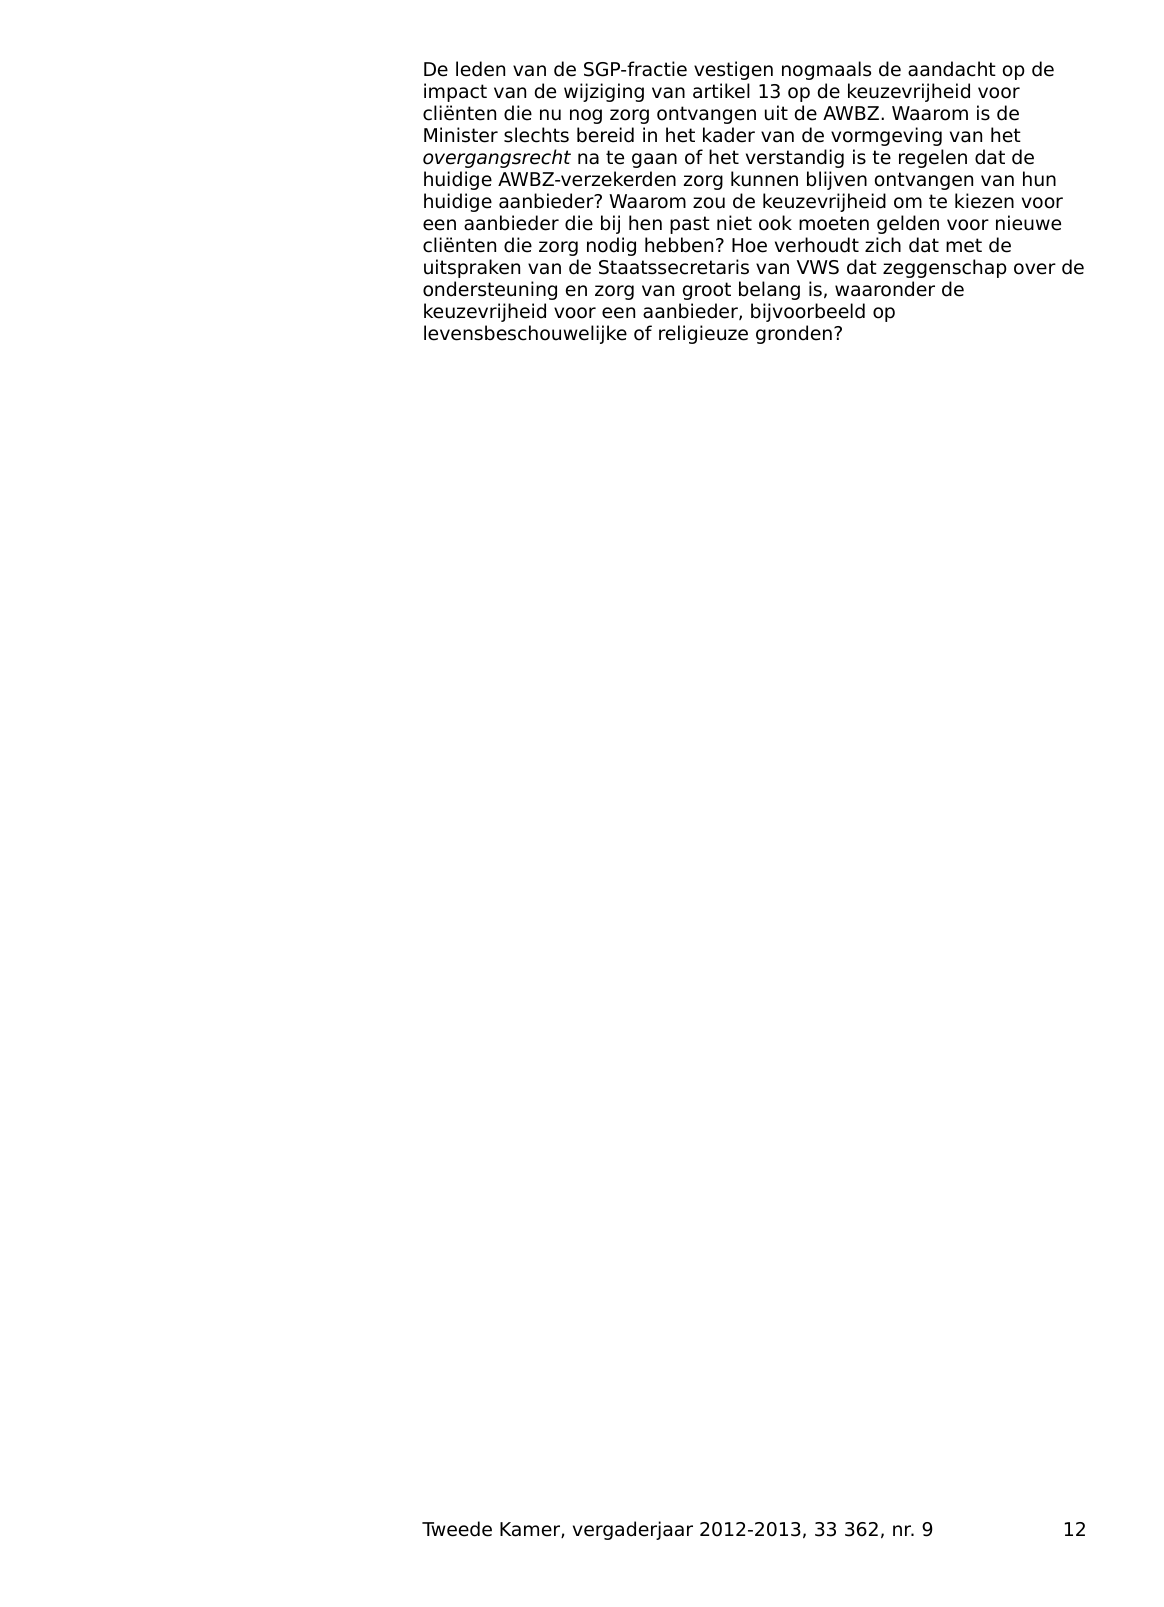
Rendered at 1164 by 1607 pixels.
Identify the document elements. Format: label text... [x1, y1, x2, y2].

text De leden van de SGP-fractie vestigen nogmaals de aandacht op de impact van de wijziging van artikel 13 op de keuzevrijheid voor cliënten die nu nog zorg ontvangen uit de AWBZ. Waarom is de Minister slechts bereid in het kader van de vormgeving van het overgangsrecht na te gaan of het verstandig is te regelen dat de huidige AWBZ-verzekerden zorg kunnen blijven ontvangen van hun huidige aanbieder? Waarom zou de keuzevrijheid om te kiezen voor een aanbieder die bij hen past niet ook moeten gelden voor nieuwe cliënten die zorg nodig hebben? Hoe verhoudt zich dat met de uitspraken van de Staatssecretaris van VWS dat zeggenschap over de ondersteuning en zorg van groot belang is, waaronder de keuzevrijheid voor een aanbieder, bijvoorbeeld op levensbeschouwelijke of religieuze gronden? [422, 59, 1087, 345]
